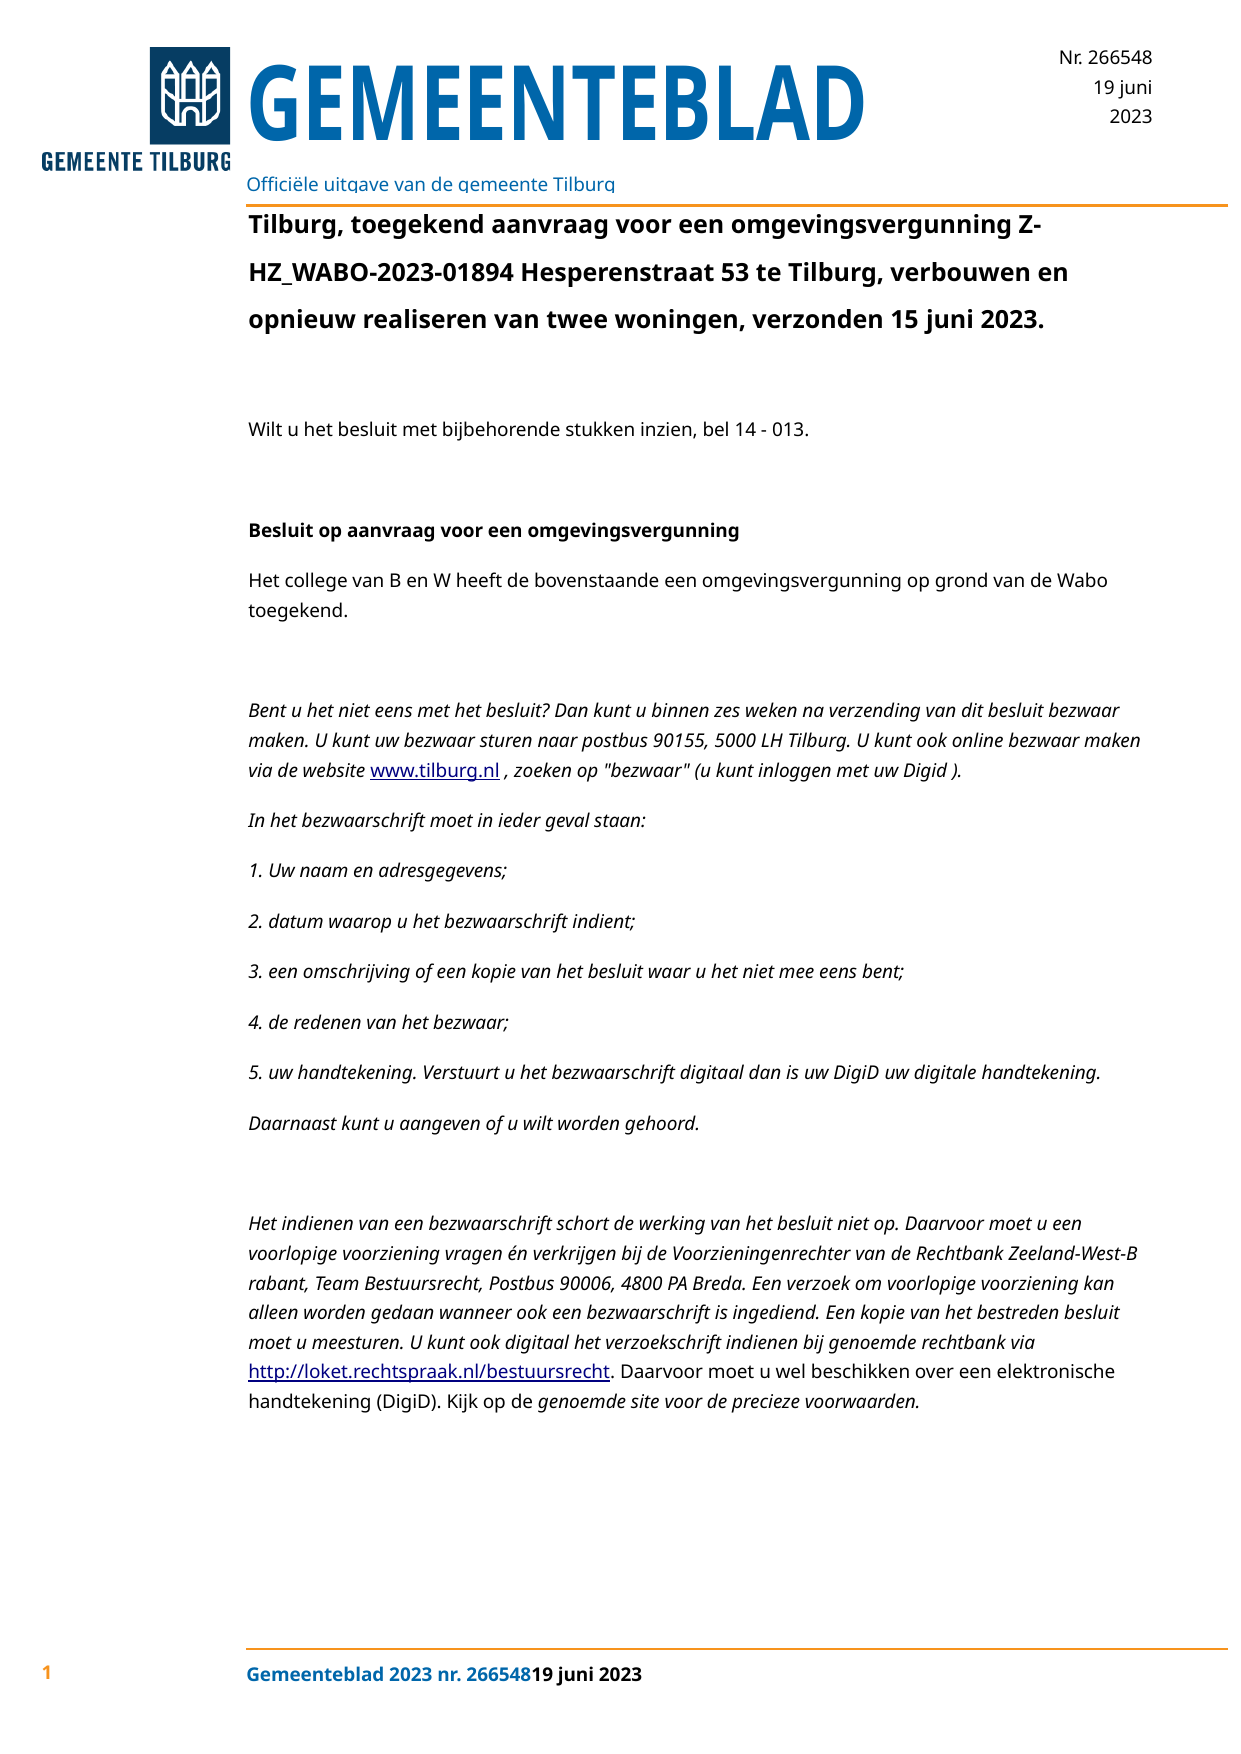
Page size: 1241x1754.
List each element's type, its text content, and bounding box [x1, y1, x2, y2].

text Daarnaast kunt u aangeven of u wilt worden gehoord. [248, 1110, 1152, 1135]
text Bent u het niet eens met het besluit? Dan kunt u binnen zes weken na verzending van dit besluit bezwaar maken. U kunt uw bezwaar sturen naar postbus 90155, 5000 LH Tilburg. U kunt ook online bezwaar maken via de website www.tilburg.nl , zoeken op "bezwaar" (u kunt inloggen met uw Digid ). [248, 698, 1152, 782]
text Het college van B en W heeft de bovenstaande een omgevingsvergunning op grond van de Wabo toegekend. [248, 567, 1152, 622]
text Besluit op aanvraag voor een omgevingsvergunning [248, 517, 1152, 542]
text Tilburg, toegekend aanvraag voor een omgevingsvergunning Z-HZ_WABO-2023-01894 Hesperenstraat 53 te Tilburg, verbouwen en opnieuw realiseren van twee woningen, verzonden 15 juni 2023. [248, 207, 1152, 336]
text Wilt u het besluit met bijbehorende stukken inzien, bel 14 - 013. [248, 416, 1152, 442]
text 1. Uw naam en adresgegevens; [248, 858, 1152, 883]
text Het indienen van een bezwaarschrift schort de werking van het besluit niet op. Daarvoor moet u een voorlopige voorziening vragen én verkrijgen bij de Voorzieningenrechter van de Rechtbank Zeeland-West-B rabant, Team Bestuursrecht, Postbus 90006, 4800 PA Breda. Een verzoek om voorlopige voorziening kan alleen worden gedaan wanneer ook een bezwaarschrift is ingediend. Een kopie van het bestreden besluit moet u meesturen. U kunt ook digitaal het verzoekschrift indienen bij genoemde rechtbank via http://loket.rechtspraak.nl/bestuursrecht. Daarvoor moet u wel beschikken over een elektronische handtekening (DigiD). Kijk op de genoemde site voor de precieze voorwaarden. [248, 1211, 1152, 1414]
text 2. datum waarop u het bezwaarschrift indient; [248, 908, 1152, 934]
text 5. uw handtekening. Verstuurt u het bezwaarschrift digitaal dan is uw DigiD uw digitale handtekening. [248, 1059, 1152, 1085]
text 4. de redenen van het bezwaar; [248, 1009, 1152, 1034]
picture [41, 47, 231, 172]
text 3. een omschrijving of een kopie van het besluit waar u het niet mee eens bent; [248, 958, 1152, 984]
text In het bezwaarschrift moet in ieder geval staan: [248, 807, 1152, 833]
